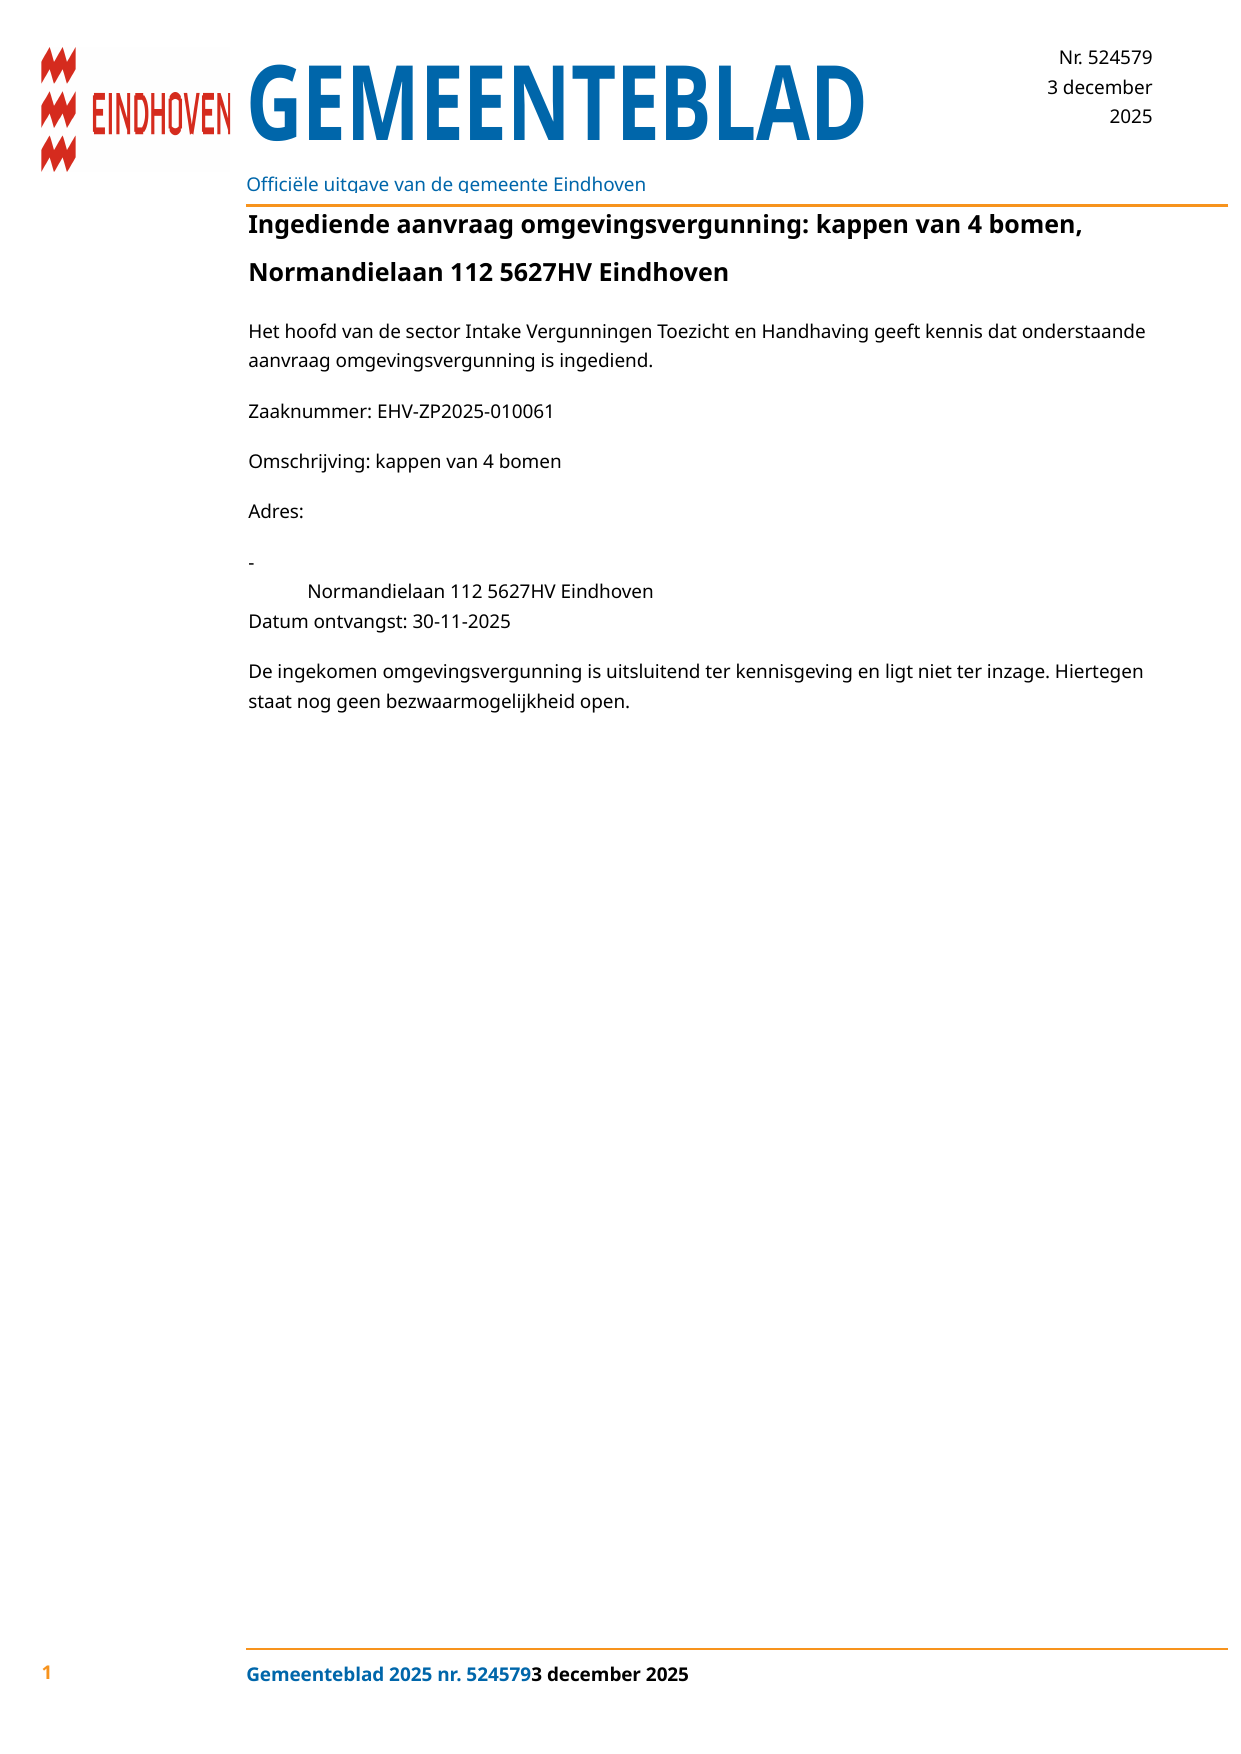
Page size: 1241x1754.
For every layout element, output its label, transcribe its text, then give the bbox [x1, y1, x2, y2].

text Adres: [248, 499, 1152, 524]
list Normandielaan 112 5627HV Eindhoven [248, 579, 1152, 604]
text Zaaknummer: EHV-ZP2025-010061 [248, 398, 1152, 424]
text Omschrijving: kappen van 4 bomen [248, 448, 1152, 474]
text Het hoofd van de sector Intake Vergunningen Toezicht en Handhaving geeft kennis dat onderstaande aanvraag omgevingsvergunning is ingediend. [248, 318, 1152, 373]
text Ingediende aanvraag omgevingsvergunning: kappen van 4 bomen, Normandielaan 112 5627HV Eindhoven [248, 207, 1152, 288]
picture [41, 47, 231, 172]
text Datum ontvangst: 30-11-2025 [248, 608, 1152, 634]
text De ingekomen omgevingsvergunning is uitsluitend ter kennisgeving en ligt niet ter inzage. Hiertegen staat nog geen bezwaarmogelijkheid open. [248, 659, 1152, 714]
